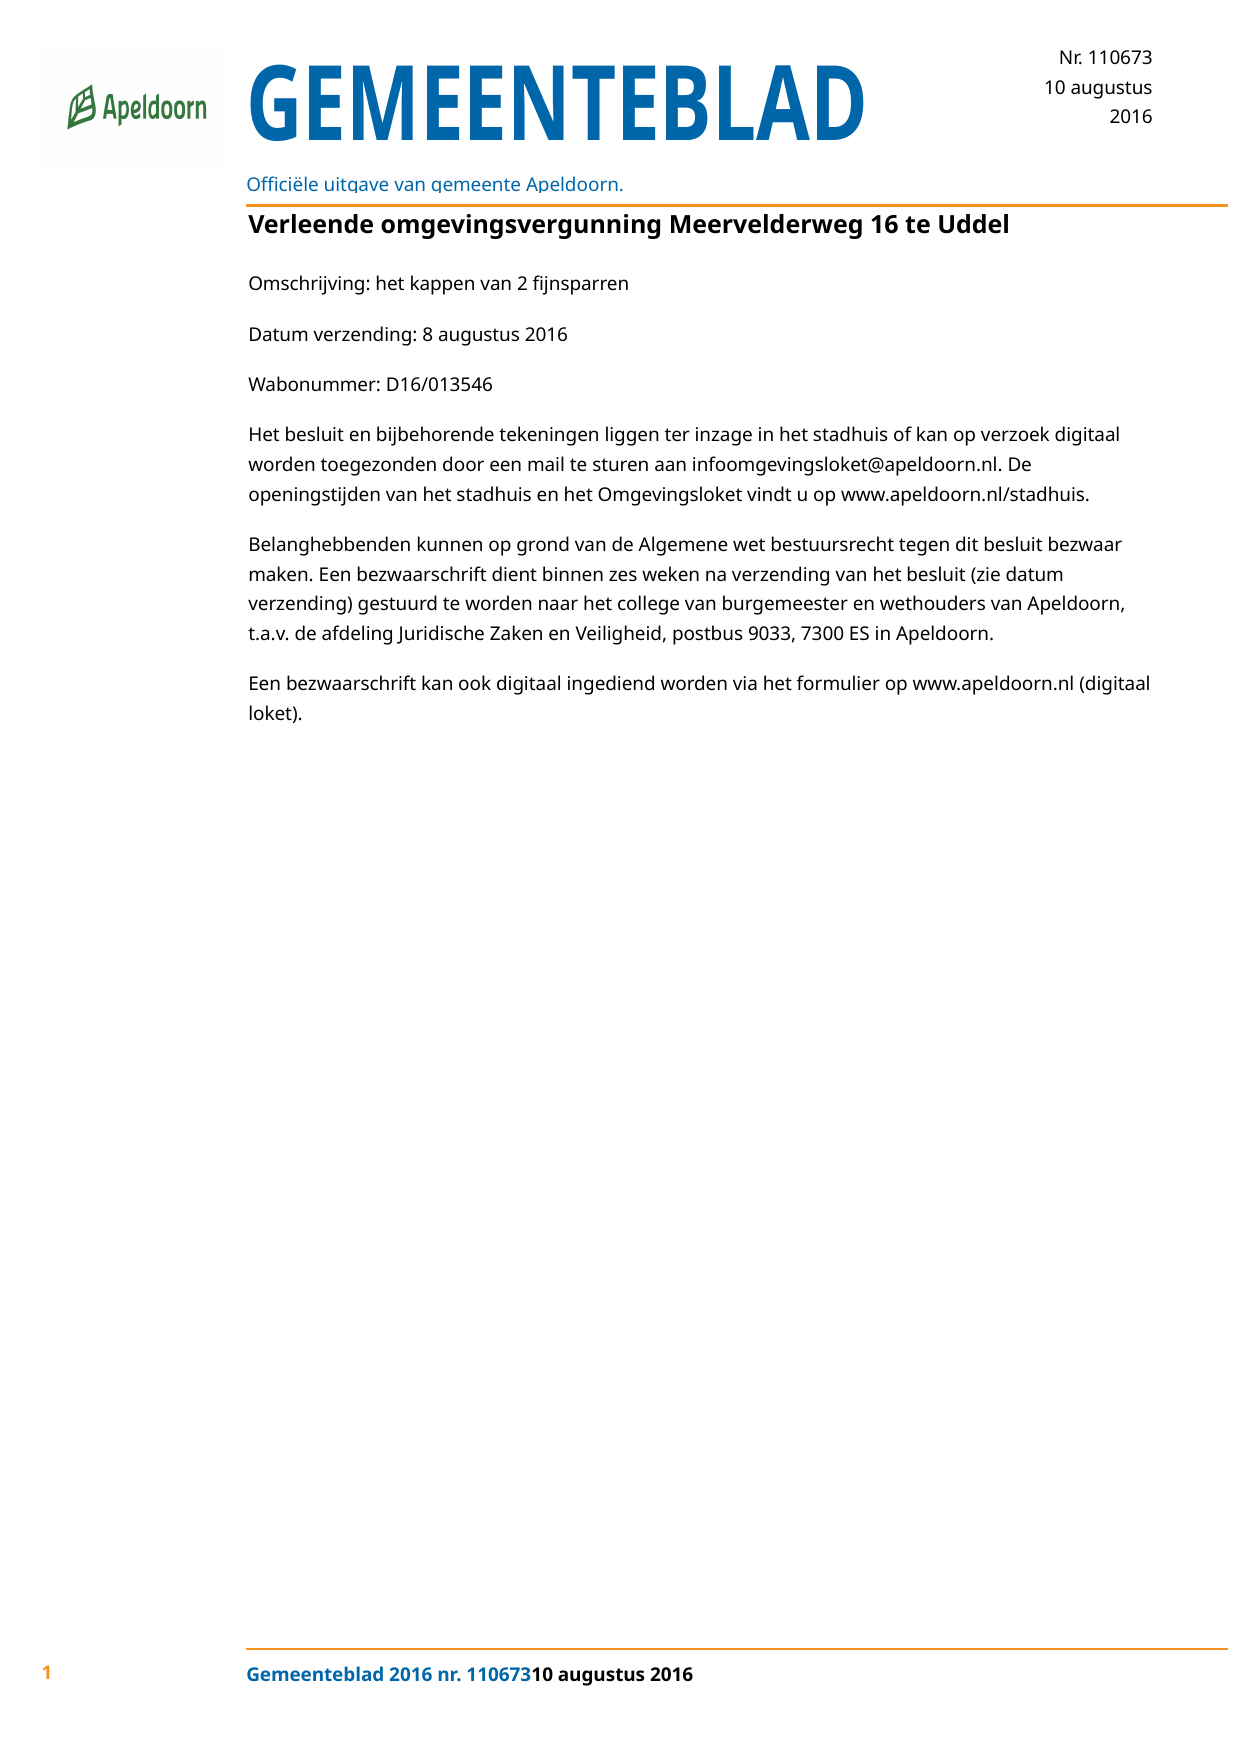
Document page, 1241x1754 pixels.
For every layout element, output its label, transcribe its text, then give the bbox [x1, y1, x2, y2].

text Verleende omgevingsvergunning Meervelderweg 16 te Uddel [248, 207, 1152, 241]
text Omschrijving: het kappen van 2 fijnsparren [248, 270, 1152, 296]
text Belanghebbenden kunnen op grond van de Algemene wet bestuursrecht tegen dit besluit bezwaar maken. Een bezwaarschrift dient binnen zes weken na verzending van het besluit (zie datum verzending) gestuurd te worden naar het college van burgemeester en wethouders van Apeldoorn, t.a.v. de afdeling Juridische Zaken en Veiligheid, postbus 9033, 7300 ES in Apeldoorn. [248, 531, 1152, 646]
text Het besluit en bijbehorende tekeningen liggen ter inzage in het stadhuis of kan op verzoek digitaal worden toegezonden door een mail te sturen aan infoomgevingsloket@apeldoorn.nl. De openingstijden van het stadhuis en het Omgevingsloket vindt u op www.apeldoorn.nl/stadhuis. [248, 422, 1152, 506]
picture [41, 47, 231, 172]
text Datum verzending: 8 augustus 2016 [248, 321, 1152, 346]
text Een bezwaarschrift kan ook digitaal ingediend worden via het formulier op www.apeldoorn.nl (digitaal loket). [248, 670, 1152, 726]
text Wabonummer: D16/013546 [248, 371, 1152, 397]
